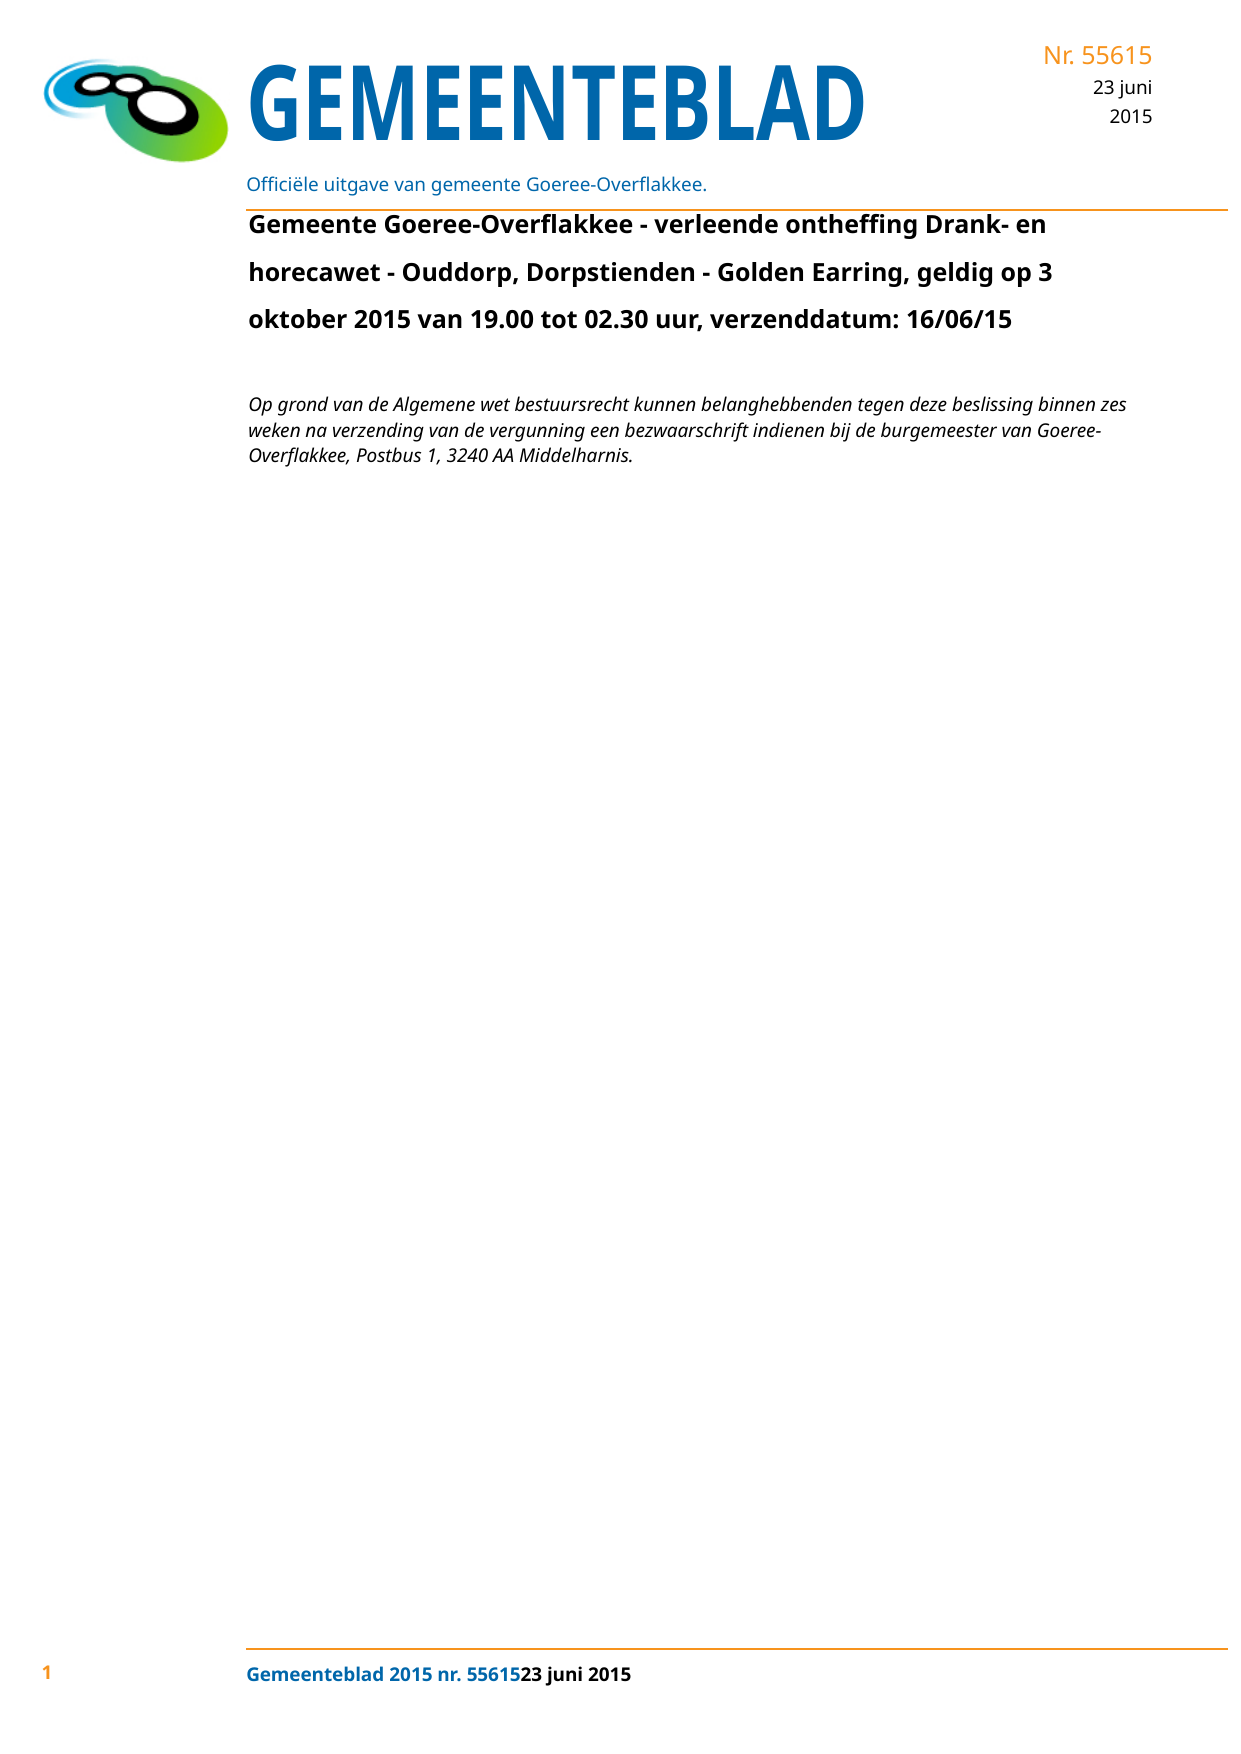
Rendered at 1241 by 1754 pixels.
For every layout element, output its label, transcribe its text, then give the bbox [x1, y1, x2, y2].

text Gemeente Goeree-Overflakkee - verleende ontheffing Drank- en horecawet - Ouddorp, Dorpstienden - Golden Earring, geldig op 3 oktober 2015 van 19.00 tot 02.30 uur, verzenddatum: 16/06/15 [248, 211, 1152, 336]
text Op grond van de Algemene wet bestuursrecht kunnen belanghebbenden tegen deze beslissing binnen zes weken na verzending van de vergunning een bezwaarschrift indienen bij de burgemeester van Goeree-Overflakkee, Postbus 1, 3240 AA Middelharnis. [248, 391, 1152, 468]
picture [41, 47, 231, 172]
